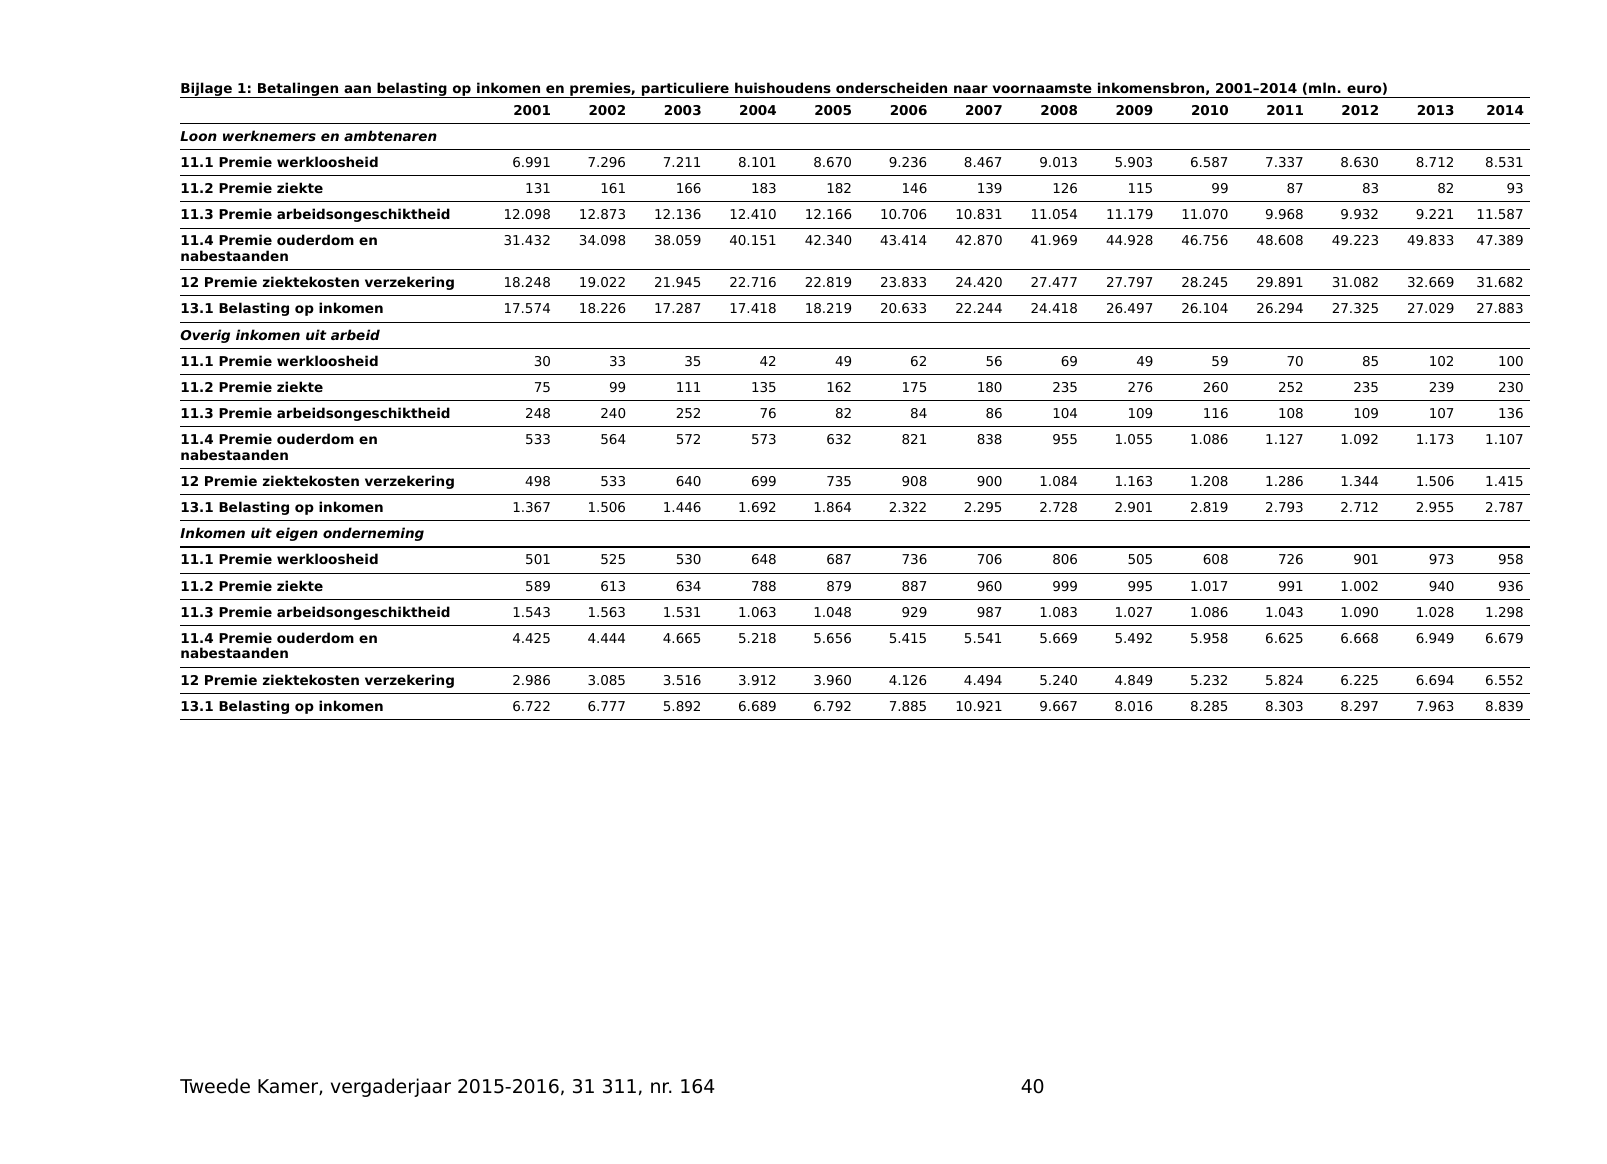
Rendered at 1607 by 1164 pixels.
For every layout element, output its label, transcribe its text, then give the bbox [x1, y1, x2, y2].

table_cell 936 [1460, 574, 1529, 599]
table_cell 21.945 [632, 270, 707, 295]
table_cell 161 [557, 176, 632, 201]
table_cell 3.085 [557, 668, 632, 693]
table_cell 27.477 [1008, 270, 1084, 295]
table_cell 18.219 [783, 296, 858, 322]
table_cell 33 [557, 349, 632, 374]
table_cell 35 [632, 349, 707, 374]
table_cell 2.793 [1234, 495, 1309, 520]
table_cell 5.656 [783, 626, 858, 667]
table_cell 1.543 [481, 600, 557, 625]
table_cell 8.670 [783, 150, 858, 175]
table_cell 260 [1159, 375, 1234, 400]
table_cell 6.225 [1310, 668, 1385, 693]
table_cell 929 [858, 600, 933, 625]
table_cell 82 [783, 401, 858, 426]
table_cell 1.090 [1310, 600, 1385, 625]
table_cell 995 [1084, 574, 1159, 599]
table_cell 991 [1234, 574, 1309, 599]
table_cell 6.694 [1385, 668, 1460, 693]
table_cell 11.4 Premie ouderdom en nabestaanden [180, 427, 481, 468]
table_cell 11.3 Premie arbeidsongeschiktheid [180, 401, 481, 426]
table_cell 99 [557, 375, 632, 400]
table_cell 900 [933, 469, 1008, 494]
table_cell 6.587 [1159, 150, 1234, 175]
table_cell 2008 [1008, 98, 1084, 123]
table_cell 40.151 [707, 229, 782, 269]
table_cell 34.098 [557, 229, 632, 269]
table_cell 252 [632, 401, 707, 426]
table_cell 879 [783, 574, 858, 599]
table_cell 632 [783, 427, 858, 468]
table_cell 5.669 [1008, 626, 1084, 667]
table_cell 2013 [1385, 98, 1460, 123]
table_cell 10.706 [858, 202, 933, 227]
table_cell 44.928 [1084, 229, 1159, 269]
table_cell 7.211 [632, 150, 707, 175]
table_cell 27.325 [1310, 296, 1385, 322]
table_cell 17.418 [707, 296, 782, 322]
table_cell 9.968 [1234, 202, 1309, 227]
table_cell 41.969 [1008, 229, 1084, 269]
table_cell 38.059 [632, 229, 707, 269]
table_cell 4.444 [557, 626, 632, 667]
table_cell 726 [1234, 548, 1309, 573]
table_cell 166 [632, 176, 707, 201]
table_cell 12.136 [632, 202, 707, 227]
table_cell 49 [783, 349, 858, 374]
table_cell 102 [1385, 349, 1460, 374]
table_cell 24.420 [933, 270, 1008, 295]
table_cell 239 [1385, 375, 1460, 400]
table_cell 2006 [858, 98, 933, 123]
table_cell 2004 [707, 98, 782, 123]
table_cell 533 [481, 427, 557, 468]
table_cell 12.873 [557, 202, 632, 227]
table_cell 573 [707, 427, 782, 468]
table_cell 1.043 [1234, 600, 1309, 625]
table_cell 821 [858, 427, 933, 468]
table_cell 87 [1234, 176, 1309, 201]
table_cell 100 [1460, 349, 1529, 374]
table_cell 8.297 [1310, 694, 1385, 719]
table_cell 1.563 [557, 600, 632, 625]
table_cell 1.083 [1008, 600, 1084, 625]
table_cell 5.824 [1234, 668, 1309, 693]
table_cell 1.063 [707, 600, 782, 625]
table_cell 17.287 [632, 296, 707, 322]
table_cell 9.013 [1008, 150, 1084, 175]
table_cell 973 [1385, 548, 1460, 573]
table_cell 56 [933, 349, 1008, 374]
table_cell 6.991 [481, 150, 557, 175]
table_cell 86 [933, 401, 1008, 426]
table_cell 11.4 Premie ouderdom en nabestaanden [180, 626, 481, 667]
table_cell 958 [1460, 548, 1529, 573]
table_cell 180 [933, 375, 1008, 400]
table_cell 109 [1310, 401, 1385, 426]
table_cell 27.883 [1460, 296, 1529, 322]
table_cell 2.901 [1084, 495, 1159, 520]
table_cell 230 [1460, 375, 1529, 400]
table_cell 13.1 Belasting op inkomen [180, 694, 481, 719]
table_cell 32.669 [1385, 270, 1460, 295]
table_cell 17.574 [481, 296, 557, 322]
table_cell 505 [1084, 548, 1159, 573]
table_cell 18.226 [557, 296, 632, 322]
table_cell 9.221 [1385, 202, 1460, 227]
table_cell 4.126 [858, 668, 933, 693]
table_cell 31.432 [481, 229, 557, 269]
table_cell 20.633 [858, 296, 933, 322]
table_cell 589 [481, 574, 557, 599]
table_cell 26.294 [1234, 296, 1309, 322]
table_cell 27.029 [1385, 296, 1460, 322]
table_cell 108 [1234, 401, 1309, 426]
table_cell 6.668 [1310, 626, 1385, 667]
table_cell 29.891 [1234, 270, 1309, 295]
table_cell 23.833 [858, 270, 933, 295]
table_cell 12 Premie ziektekosten verzekering [180, 668, 481, 693]
table_cell 46.756 [1159, 229, 1234, 269]
table_cell 12.166 [783, 202, 858, 227]
table_cell 940 [1385, 574, 1460, 599]
table_cell 182 [783, 176, 858, 201]
table_cell 13.1 Belasting op inkomen [180, 495, 481, 520]
table_cell 13.1 Belasting op inkomen [180, 296, 481, 322]
table_cell 31.682 [1460, 270, 1529, 295]
table_cell 49.833 [1385, 229, 1460, 269]
table_cell 608 [1159, 548, 1234, 573]
table_cell 5.415 [858, 626, 933, 667]
table_cell 6.722 [481, 694, 557, 719]
table_cell 183 [707, 176, 782, 201]
table_cell 24.418 [1008, 296, 1084, 322]
table_cell 126 [1008, 176, 1084, 201]
table_cell 162 [783, 375, 858, 400]
table_cell 8.101 [707, 150, 782, 175]
table_cell 8.630 [1310, 150, 1385, 175]
table_cell 1.298 [1460, 600, 1529, 625]
table_cell 6.949 [1385, 626, 1460, 667]
table_cell 1.084 [1008, 469, 1084, 494]
table_cell [180, 98, 481, 123]
table_cell 1.415 [1460, 469, 1529, 494]
table_cell 2.322 [858, 495, 933, 520]
table_cell 1.531 [632, 600, 707, 625]
table_cell 11.3 Premie arbeidsongeschiktheid [180, 600, 481, 625]
table_cell 5.232 [1159, 668, 1234, 693]
table_cell 5.541 [933, 626, 1008, 667]
table_cell 11.587 [1460, 202, 1529, 227]
table_cell 11.054 [1008, 202, 1084, 227]
table_cell 1.027 [1084, 600, 1159, 625]
table_cell 1.286 [1234, 469, 1309, 494]
table_cell 1.028 [1385, 600, 1460, 625]
table_cell 1.506 [557, 495, 632, 520]
table_cell 18.248 [481, 270, 557, 295]
table_cell 2003 [632, 98, 707, 123]
table_cell 8.303 [1234, 694, 1309, 719]
table_cell 235 [1310, 375, 1385, 400]
table_cell 135 [707, 375, 782, 400]
table_cell 8.712 [1385, 150, 1460, 175]
table_cell 82 [1385, 176, 1460, 201]
table_cell 5.958 [1159, 626, 1234, 667]
table_cell 613 [557, 574, 632, 599]
table_cell 735 [783, 469, 858, 494]
table_cell 99 [1159, 176, 1234, 201]
table_cell 2009 [1084, 98, 1159, 123]
table_cell 1.107 [1460, 427, 1529, 468]
table_cell 8.016 [1084, 694, 1159, 719]
table_cell 2012 [1310, 98, 1385, 123]
table_cell 2001 [481, 98, 557, 123]
table_cell 2.986 [481, 668, 557, 693]
table_cell 1.367 [481, 495, 557, 520]
table_cell 83 [1310, 176, 1385, 201]
table_cell 139 [933, 176, 1008, 201]
table_cell 1.864 [783, 495, 858, 520]
table_cell 70 [1234, 349, 1309, 374]
table_cell Overig inkomen uit arbeid [180, 323, 1529, 348]
table_cell 9.667 [1008, 694, 1084, 719]
table_cell 93 [1460, 176, 1529, 201]
table_cell 104 [1008, 401, 1084, 426]
table_cell 2.819 [1159, 495, 1234, 520]
table_cell 2011 [1234, 98, 1309, 123]
table_cell 5.892 [632, 694, 707, 719]
table_cell 22.819 [783, 270, 858, 295]
table_cell 19.022 [557, 270, 632, 295]
table_cell 69 [1008, 349, 1084, 374]
table_cell 530 [632, 548, 707, 573]
table_cell 1.055 [1084, 427, 1159, 468]
table_cell 3.960 [783, 668, 858, 693]
table_cell 4.849 [1084, 668, 1159, 693]
table_cell 49 [1084, 349, 1159, 374]
table_cell 901 [1310, 548, 1385, 573]
table_cell 11.3 Premie arbeidsongeschiktheid [180, 202, 481, 227]
table_cell 6.679 [1460, 626, 1529, 667]
table_cell 175 [858, 375, 933, 400]
table_cell 2.955 [1385, 495, 1460, 520]
table_cell 28.245 [1159, 270, 1234, 295]
table_cell 9.932 [1310, 202, 1385, 227]
table_cell 1.506 [1385, 469, 1460, 494]
table_cell 525 [557, 548, 632, 573]
table_cell 838 [933, 427, 1008, 468]
table_cell 1.446 [632, 495, 707, 520]
table_cell 11.2 Premie ziekte [180, 574, 481, 599]
table_cell 31.082 [1310, 270, 1385, 295]
table_cell 12.098 [481, 202, 557, 227]
table_cell 49.223 [1310, 229, 1385, 269]
table_cell 2014 [1460, 98, 1529, 123]
table_cell 146 [858, 176, 933, 201]
table_cell 3.912 [707, 668, 782, 693]
table_cell 699 [707, 469, 782, 494]
table_cell 8.839 [1460, 694, 1529, 719]
table_cell 27.797 [1084, 270, 1159, 295]
table_cell 47.389 [1460, 229, 1529, 269]
table_cell 109 [1084, 401, 1159, 426]
table_cell 8.467 [933, 150, 1008, 175]
table_cell 3.516 [632, 668, 707, 693]
table_cell 501 [481, 548, 557, 573]
table_cell 687 [783, 548, 858, 573]
table_cell Loon werknemers en ambtenaren [180, 124, 1529, 149]
table_cell 22.244 [933, 296, 1008, 322]
table_cell 42.870 [933, 229, 1008, 269]
table_cell 1.692 [707, 495, 782, 520]
table_cell 5.492 [1084, 626, 1159, 667]
table_cell 955 [1008, 427, 1084, 468]
table_cell 1.173 [1385, 427, 1460, 468]
table_cell 2.712 [1310, 495, 1385, 520]
table_cell 136 [1460, 401, 1529, 426]
table_cell 84 [858, 401, 933, 426]
table_cell 960 [933, 574, 1008, 599]
table_cell 48.608 [1234, 229, 1309, 269]
table_cell 12 Premie ziektekosten verzekering [180, 270, 481, 295]
table_cell 498 [481, 469, 557, 494]
table_cell 1.127 [1234, 427, 1309, 468]
table_cell 1.208 [1159, 469, 1234, 494]
table_cell 11.070 [1159, 202, 1234, 227]
table_cell 252 [1234, 375, 1309, 400]
table_cell 1.163 [1084, 469, 1159, 494]
table_cell 11.1 Premie werkloosheid [180, 548, 481, 573]
table_cell 2.295 [933, 495, 1008, 520]
table_cell 85 [1310, 349, 1385, 374]
table_cell 12.410 [707, 202, 782, 227]
table_cell 42 [707, 349, 782, 374]
table_cell 788 [707, 574, 782, 599]
table_cell 111 [632, 375, 707, 400]
table_cell 7.885 [858, 694, 933, 719]
table_cell 6.552 [1460, 668, 1529, 693]
table_cell 9.236 [858, 150, 933, 175]
table_cell 4.425 [481, 626, 557, 667]
table_cell 2005 [783, 98, 858, 123]
table_cell 5.903 [1084, 150, 1159, 175]
table_cell 887 [858, 574, 933, 599]
table_cell 11.4 Premie ouderdom en nabestaanden [180, 229, 481, 269]
table_cell 2002 [557, 98, 632, 123]
table_cell 736 [858, 548, 933, 573]
table_header Bijlage 1: Betalingen aan belasting op inkomen en premies, particuliere huishoudens onderscheiden naar voornaamste inkomensbron, 2001–2014 (mln. euro) [180, 81, 1529, 97]
table_cell 564 [557, 427, 632, 468]
table_cell 62 [858, 349, 933, 374]
table_cell 2.728 [1008, 495, 1084, 520]
table_cell 4.665 [632, 626, 707, 667]
table_cell 5.218 [707, 626, 782, 667]
table_cell 987 [933, 600, 1008, 625]
table_cell 59 [1159, 349, 1234, 374]
table_cell 30 [481, 349, 557, 374]
table_cell 7.963 [1385, 694, 1460, 719]
table_cell 10.831 [933, 202, 1008, 227]
table_cell 10.921 [933, 694, 1008, 719]
table_cell 806 [1008, 548, 1084, 573]
table_cell 2.787 [1460, 495, 1529, 520]
table_cell 5.240 [1008, 668, 1084, 693]
table_cell 6.792 [783, 694, 858, 719]
table_cell 706 [933, 548, 1008, 573]
table_cell 999 [1008, 574, 1084, 599]
table_cell 6.689 [707, 694, 782, 719]
table_cell 116 [1159, 401, 1234, 426]
table_cell 7.337 [1234, 150, 1309, 175]
table_cell 11.1 Premie werkloosheid [180, 349, 481, 374]
table_cell 43.414 [858, 229, 933, 269]
table_cell 76 [707, 401, 782, 426]
table_cell 12 Premie ziektekosten verzekering [180, 469, 481, 494]
table_cell 1.017 [1159, 574, 1234, 599]
table_cell 640 [632, 469, 707, 494]
table_cell 11.179 [1084, 202, 1159, 227]
table_cell 1.344 [1310, 469, 1385, 494]
table_cell 1.048 [783, 600, 858, 625]
table_cell 1.002 [1310, 574, 1385, 599]
table_cell 131 [481, 176, 557, 201]
table_cell 2010 [1159, 98, 1234, 123]
table_cell 11.2 Premie ziekte [180, 375, 481, 400]
table_cell 7.296 [557, 150, 632, 175]
table_cell 8.531 [1460, 150, 1529, 175]
table_cell 248 [481, 401, 557, 426]
table_cell 634 [632, 574, 707, 599]
table_cell 42.340 [783, 229, 858, 269]
table_cell 107 [1385, 401, 1460, 426]
table_cell 11.2 Premie ziekte [180, 176, 481, 201]
table_cell 8.285 [1159, 694, 1234, 719]
table_cell 22.716 [707, 270, 782, 295]
table_cell 115 [1084, 176, 1159, 201]
table_cell 908 [858, 469, 933, 494]
table_cell 2007 [933, 98, 1008, 123]
table_cell 4.494 [933, 668, 1008, 693]
table_cell 75 [481, 375, 557, 400]
table_cell Inkomen uit eigen onderneming [180, 521, 1529, 546]
table_cell 533 [557, 469, 632, 494]
table_cell 276 [1084, 375, 1159, 400]
table_cell 572 [632, 427, 707, 468]
table_cell 240 [557, 401, 632, 426]
table_cell 235 [1008, 375, 1084, 400]
table_cell 11.1 Premie werkloosheid [180, 150, 481, 175]
table_cell 6.625 [1234, 626, 1309, 667]
table_cell 1.086 [1159, 600, 1234, 625]
table_cell 1.092 [1310, 427, 1385, 468]
table_cell 1.086 [1159, 427, 1234, 468]
table_cell 6.777 [557, 694, 632, 719]
table_cell 26.104 [1159, 296, 1234, 322]
table_cell 648 [707, 548, 782, 573]
table_cell 26.497 [1084, 296, 1159, 322]
